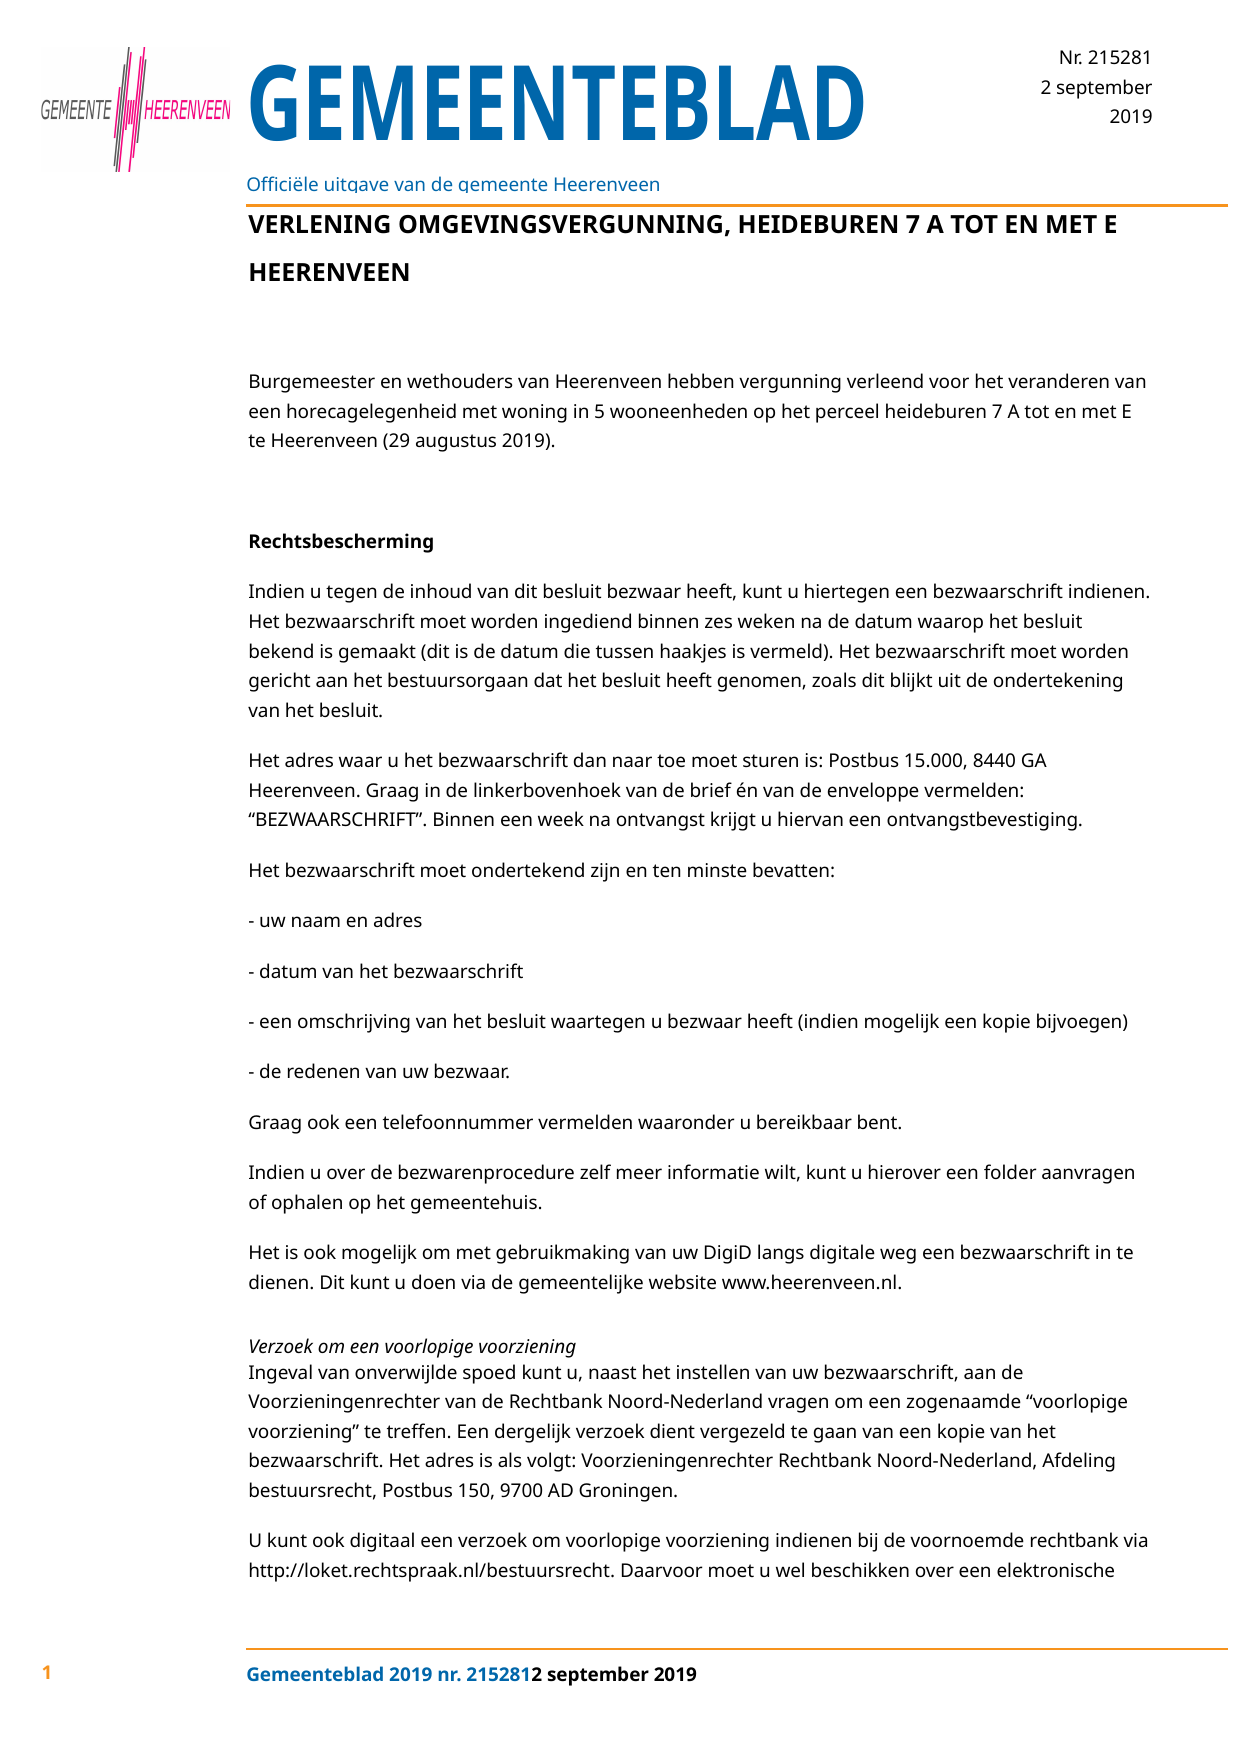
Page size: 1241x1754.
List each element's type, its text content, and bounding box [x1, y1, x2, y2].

text Burgemeester en wethouders van Heerenveen hebben vergunning verleend voor het veranderen van een horecagelegenheid met woning in 5 wooneenheden op het perceel heideburen 7 A tot en met E te Heerenveen (29 augustus 2019). [248, 368, 1152, 453]
text - datum van het bezwaarschrift [248, 958, 1152, 984]
text Het bezwaarschrift moet ondertekend zijn en ten minste bevatten: [248, 857, 1152, 883]
text Rechtsbescherming [248, 528, 1152, 554]
text Indien u tegen de inhoud van dit besluit bezwaar heeft, kunt u hiertegen een bezwaarschrift indienen. Het bezwaarschrift moet worden ingediend binnen zes weken na de datum waarop het besluit bekend is gemaakt (dit is de datum die tussen haakjes is vermeld). Het bezwaarschrift moet worden gericht aan het bestuursorgaan dat het besluit heeft genomen, zoals dit blijkt uit de ondertekening van het besluit. [248, 579, 1152, 723]
picture [41, 47, 231, 172]
text Het adres waar u het bezwaarschrift dan naar toe moet sturen is: Postbus 15.000, 8440 GA Heerenveen. Graag in de linkerbovenhoek van de brief én van de enveloppe vermelden: “BEZWAARSCHRIFT”. Binnen een week na ontvangst krijgt u hiervan een ontvangstbevestiging. [248, 747, 1152, 832]
text Ingeval van onverwijlde spoed kunt u, naast het instellen van uw bezwaarschrift, aan de Voorzieningenrechter van de Rechtbank Noord-Nederland vragen om een zogenaamde “voorlopige voorziening” te treffen. Een dergelijk verzoek dient vergezeld te gaan van een kopie van het bezwaarschrift. Het adres is als volgt: Voorzieningenrechter Rechtbank Noord-Nederland, Afdeling bestuursrecht, Postbus 150, 9700 AD Groningen. [248, 1359, 1152, 1503]
text Indien u over de bezwarenprocedure zelf meer informatie wilt, kunt u hierover een folder aanvragen of ophalen op het gemeentehuis. [248, 1159, 1152, 1215]
text Verzoek om een voorlopige voorziening [248, 1333, 1152, 1359]
text U kunt ook digitaal een verzoek om voorlopige voorziening indienen bij de voornoemde rechtbank via http://loket.rechtspraak.nl/bestuursrecht. Daarvoor moet u wel beschikken over een elektronische [248, 1528, 1152, 1583]
text Graag ook een telefoonnummer vermelden waaronder u bereikbaar bent. [248, 1109, 1152, 1135]
text - de redenen van uw bezwaar. [248, 1059, 1152, 1084]
text VERLENING OMGEVINGSVERGUNNING, HEIDEBUREN 7 A TOT EN MET E HEERENVEEN [248, 207, 1152, 288]
text - uw naam en adres [248, 907, 1152, 933]
text Het is ook mogelijk om met gebruikmaking van uw DigiD langs digitale weg een bezwaarschrift in te dienen. Dit kunt u doen via de gemeentelijke website www.heerenveen.nl. [248, 1239, 1152, 1295]
text - een omschrijving van het besluit waartegen u bezwaar heeft (indien mogelijk een kopie bijvoegen) [248, 1008, 1152, 1034]
